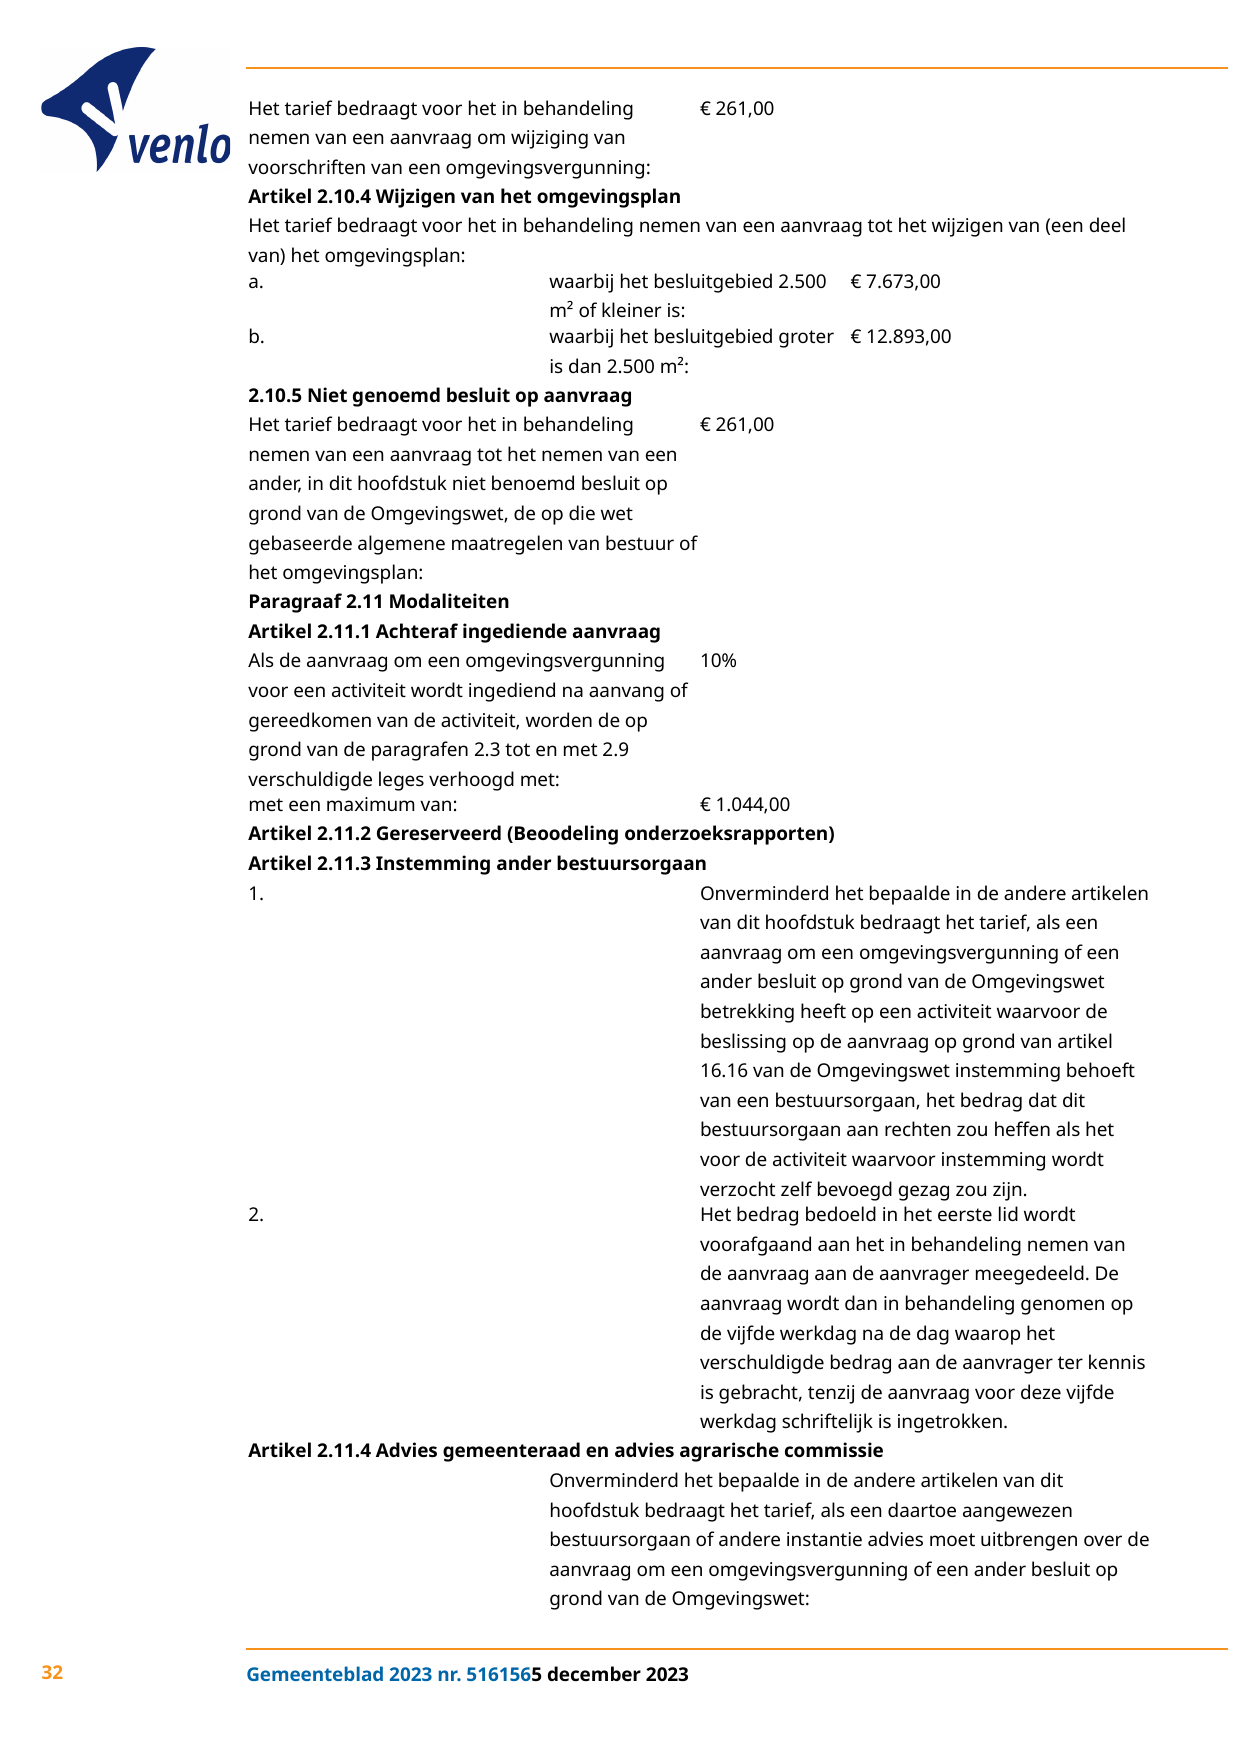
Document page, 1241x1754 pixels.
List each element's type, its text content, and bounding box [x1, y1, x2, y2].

table_cell Het bedrag bedoeld in het eerste lid wordt voorafgaand aan het in behandeling nemen van de aanvraag aan de aanvrager meegedeeld. De aanvraag wordt dan in behandeling genomen op de vijfde werkdag na de dag waarop het verschuldigde bedrag aan de aanvrager ter kennis is gebracht, tenzij de aanvraag voor deze vijfde werkdag schriftelijk is ingetrokken. [700, 1201, 1152, 1434]
table_header Het tarief bedraagt voor het in behandeling nemen van een aanvraag om wijziging van voorschriften van een omgevingsvergunning: [248, 95, 700, 180]
table_cell a. [248, 268, 549, 323]
table_header 10% [700, 648, 1152, 792]
text Artikel 2.11.1 Achteraf ingediende aanvraag [248, 618, 1152, 644]
table_header [248, 1467, 549, 1611]
table_header Onverminderd het bepaalde in de andere artikelen van dit hoofdstuk bedraagt het tarief, als een daartoe aangewezen bestuursorgaan of andere instantie advies moet uitbrengen over de aanvraag om een omgevingsvergunning of een ander besluit op grond van de Omgevingswet: [549, 1467, 1152, 1611]
text Artikel 2.11.4 Advies gemeenteraad en advies agrarische commissie [248, 1437, 1152, 1463]
table_cell € 7.673,00 [850, 268, 1152, 323]
table_header € 261,00 [700, 95, 1152, 180]
text Artikel 2.11.2 Gereserveerd (Beoodeling onderzoeksrapporten) [248, 821, 1152, 846]
text Artikel 2.11.3 Instemming ander bestuursorgaan [248, 850, 1152, 876]
table_cell met een maximum van: [248, 792, 700, 817]
table_header € 261,00 [700, 411, 1152, 585]
table_cell € 1.044,00 [700, 792, 1152, 817]
table_cell € 12.893,00 [850, 323, 1152, 378]
table_cell b. [248, 323, 549, 378]
text Paragraaf 2.11 Modaliteiten [248, 588, 1152, 614]
table_cell waarbij het besluitgebied 2.500 m² of kleiner is: [549, 268, 850, 323]
table_header Onverminderd het bepaalde in de andere artikelen van dit hoofdstuk bedraagt het tarief, als een aanvraag om een omgevingsvergunning of een ander besluit op grond van de Omgevingswet betrekking heeft op een activiteit waarvoor de beslissing op de aanvraag op grond van artikel 16.16 van de Omgevingswet instemming behoeft van een bestuursorgaan, het bedrag dat dit bestuursorgaan aan rechten zou heffen als het voor de activiteit waarvoor instemming wordt verzocht zelf bevoegd gezag zou zijn. [700, 880, 1152, 1201]
table_header Het tarief bedraagt voor het in behandeling nemen van een aanvraag tot het wijzigen van (een deel van) het omgevingsplan: [248, 213, 1152, 268]
table_header Als de aanvraag om een omgevingsvergunning voor een activiteit wordt ingediend na aanvang of gereedkomen van de activiteit, worden de op grond van de paragrafen 2.3 tot en met 2.9 verschuldigde leges verhoogd met: [248, 648, 700, 792]
text 2.10.5 Niet genoemd besluit op aanvraag [248, 382, 1152, 407]
table_header 1. [248, 880, 700, 1201]
picture [41, 47, 231, 172]
text Artikel 2.10.4 Wijzigen van het omgevingsplan [248, 183, 1152, 209]
table_header Het tarief bedraagt voor het in behandeling nemen van een aanvraag tot het nemen van een ander, in dit hoofdstuk niet benoemd besluit op grond van de Omgevingswet, de op die wet gebaseerde algemene maatregelen van bestuur of het omgevingsplan: [248, 411, 700, 585]
table_cell 2. [248, 1201, 700, 1434]
table_cell waarbij het besluitgebied groter is dan 2.500 m²: [549, 323, 850, 378]
